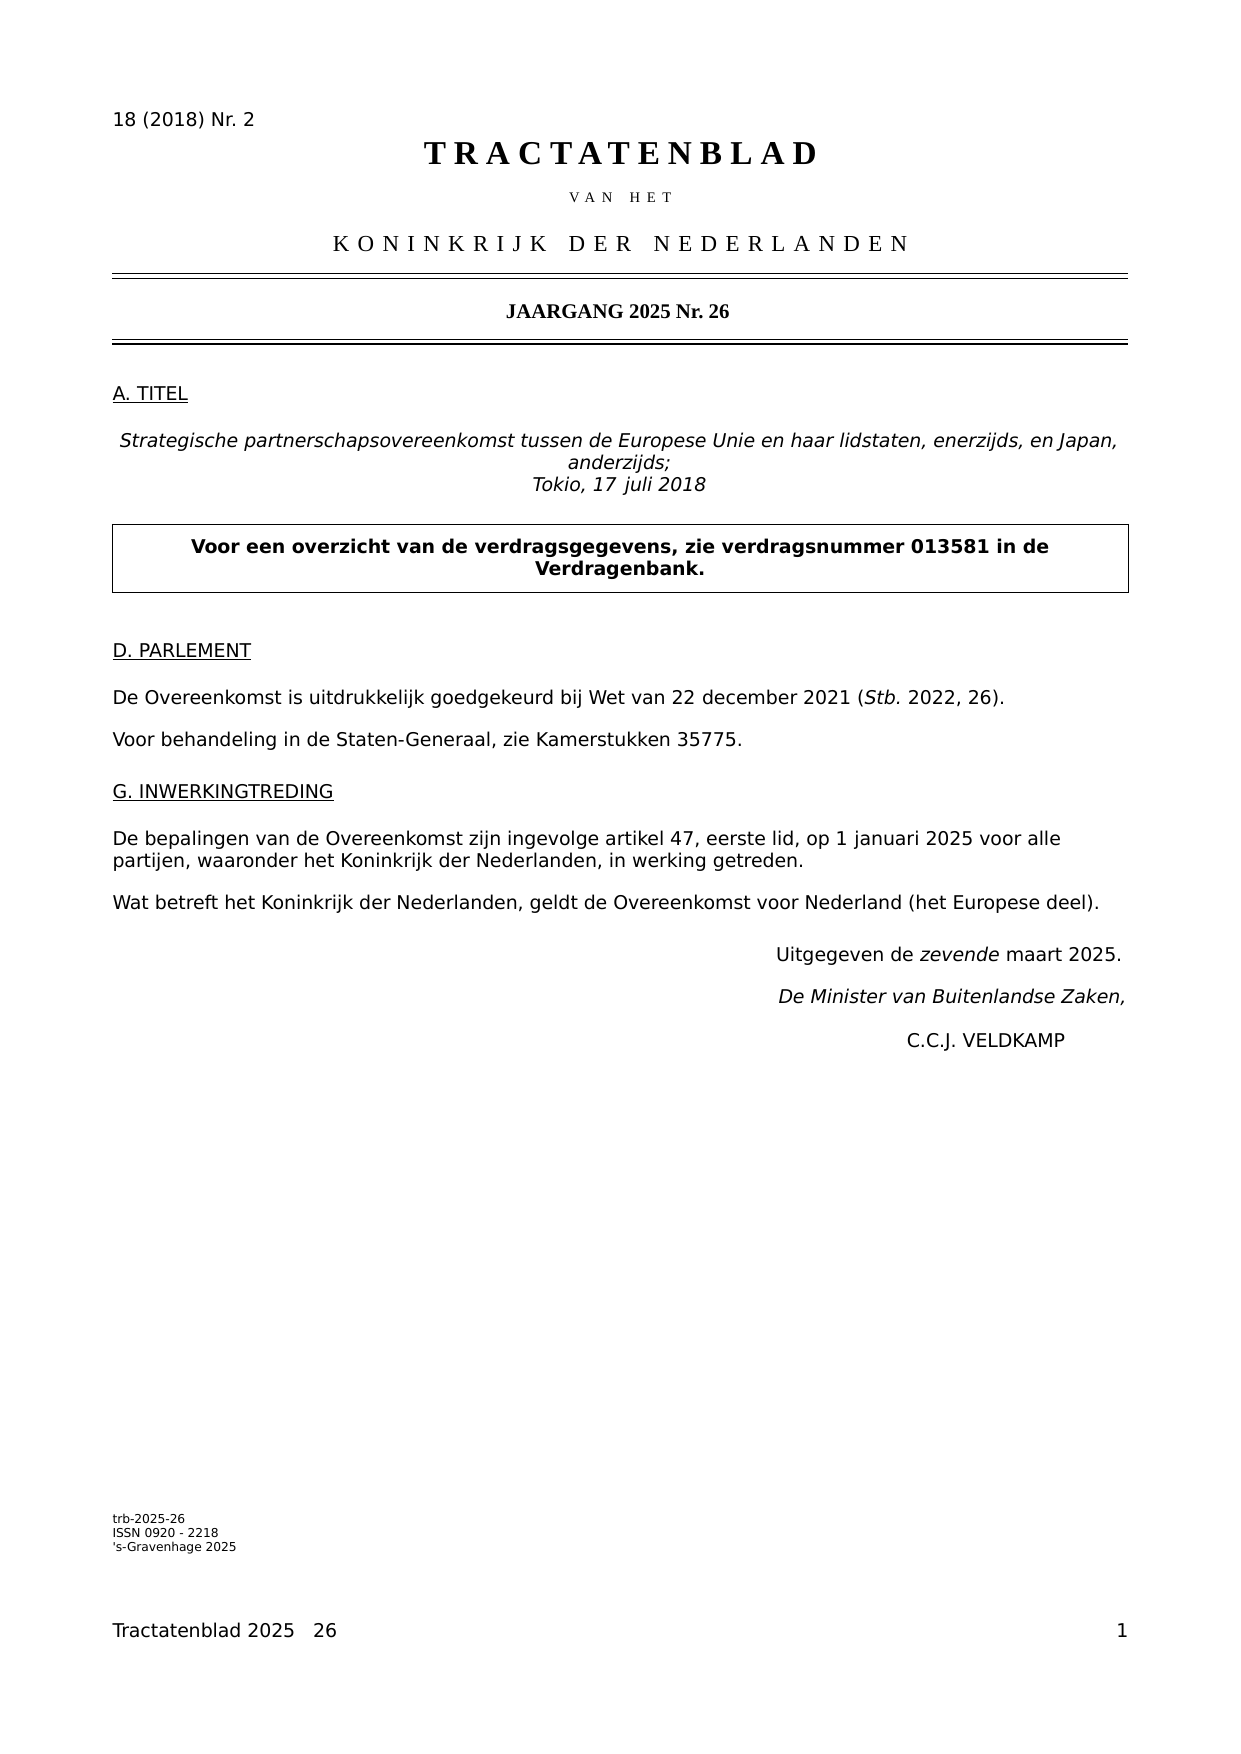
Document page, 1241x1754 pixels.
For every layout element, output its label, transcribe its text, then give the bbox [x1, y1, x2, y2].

text 18 (2018) Nr. 2 [112, 109, 1128, 131]
text JAARGANG 2025 Nr. 26 [112, 299, 1128, 323]
text Wat betreft het Koninkrijk der Nederlanden, geldt de Overeenkomst voor Nederland (het Europese deel). [112, 892, 1128, 914]
text trb-2025-26 [112, 1512, 346, 1526]
subtitle D. PARLEMENT [112, 640, 1128, 662]
text ISSN 0920 - 2218 [112, 1526, 346, 1540]
subtitle G. INWERKINGTREDING [112, 781, 1128, 803]
text De bepalingen van de Overeenkomst zijn ingevolge artikel 47, eerste lid, op 1 januari 2025 voor alle partijen, waaronder het Koninkrijk der Nederlanden, in werking getreden. [112, 828, 1128, 872]
text Strategische partnerschapsovereenkomst tussen de Europese Unie en haar lidstaten, enerzijds, en Japan, anderzijds; [112, 430, 1128, 474]
text TRACTATENBLAD [112, 133, 1128, 172]
subtitle A. TITEL [112, 383, 1128, 405]
text Tokio, 17 juli 2018 [112, 474, 1128, 496]
text Uitgegeven de zevende maart 2025. [112, 944, 1128, 966]
text VAN HET [112, 189, 1128, 206]
text Voor behandeling in de Staten-Generaal, zie Kamerstukken 35775. [112, 729, 1128, 751]
text 's-Gravenhage 2025 [112, 1540, 346, 1554]
text De Minister van Buitenlandse Zaken, C.C.J. VELDKAMP [112, 986, 1128, 1052]
text De Overeenkomst is uitdrukkelijk goedgekeurd bij Wet van 22 december 2021 (Stb. 2022, 26). [112, 687, 1128, 709]
text KONINKRIJK DER NEDERLANDEN [112, 229, 1128, 256]
